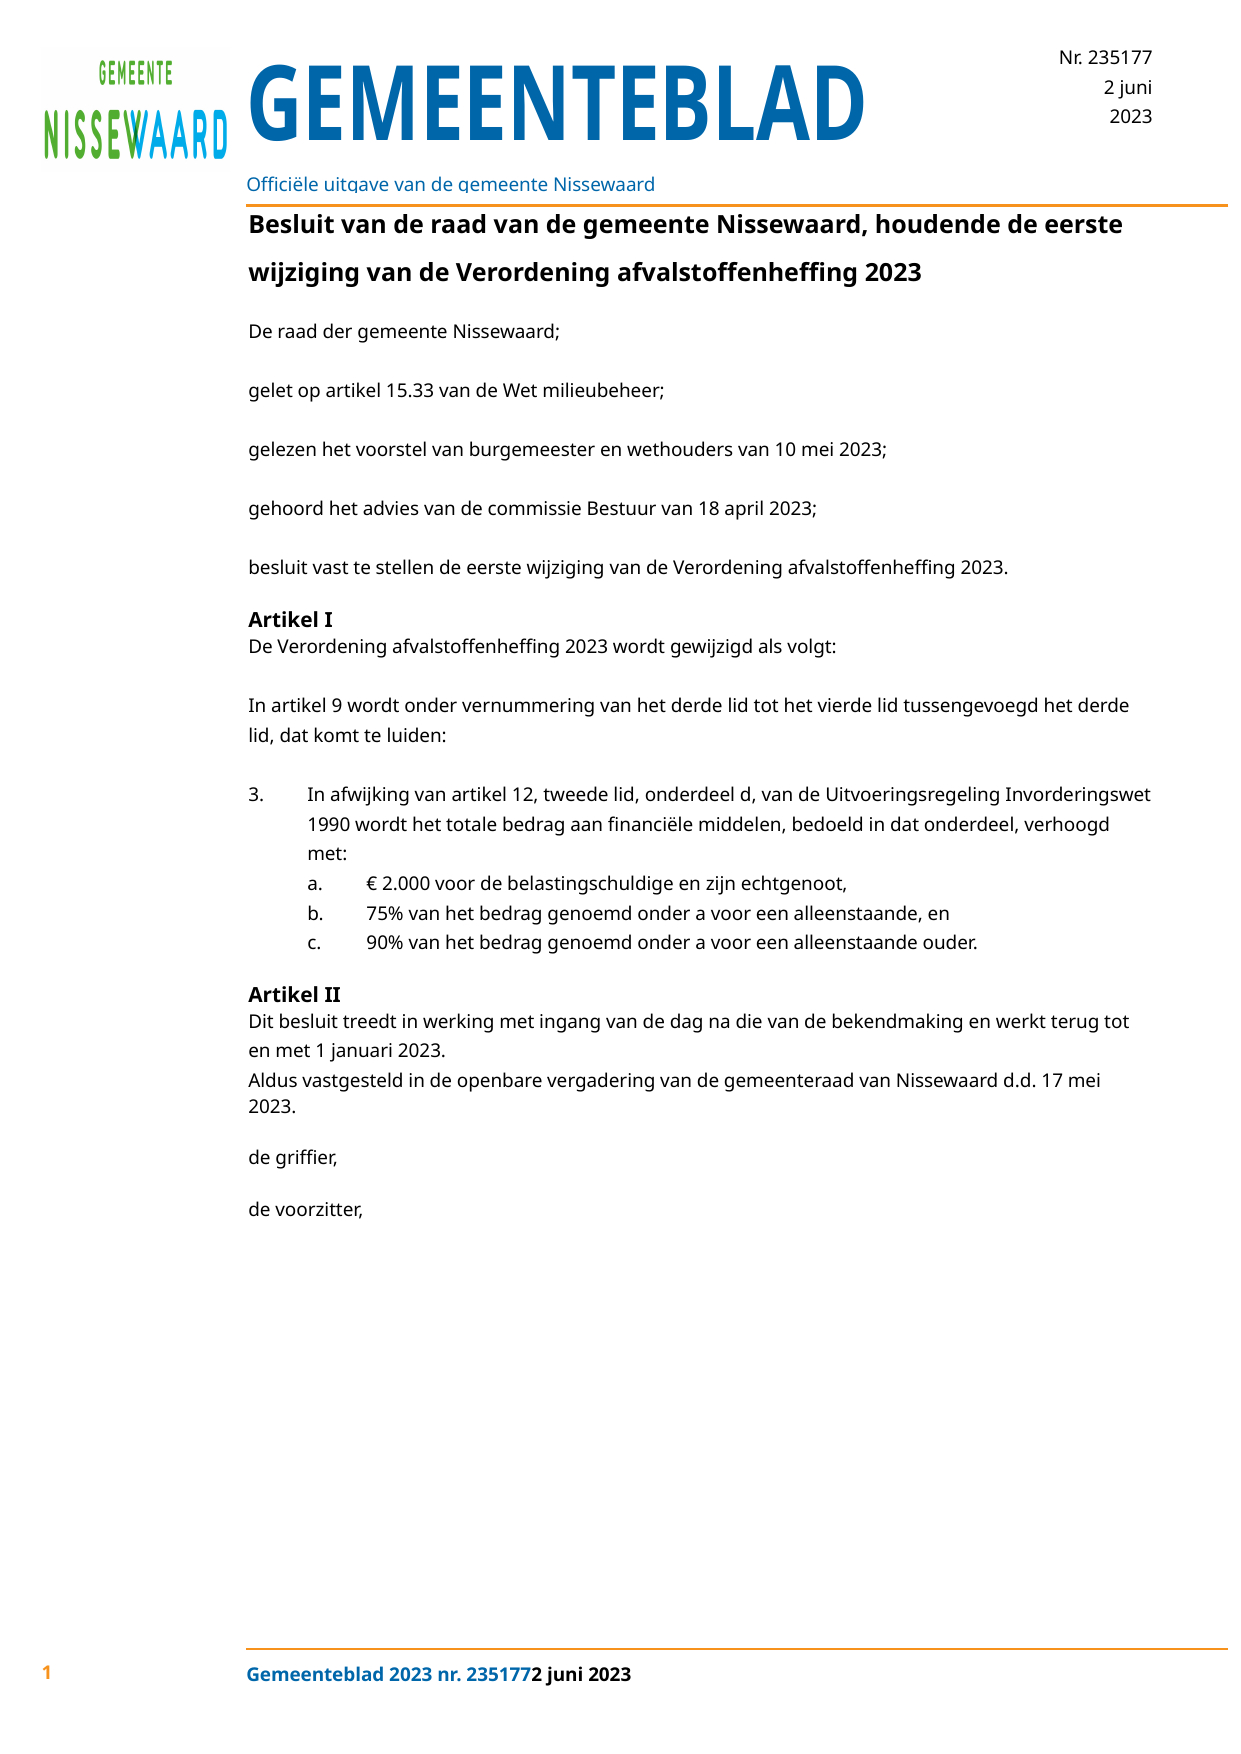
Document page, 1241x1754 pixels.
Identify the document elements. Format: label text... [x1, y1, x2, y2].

text Artikel I [248, 605, 1152, 633]
text gelezen het voorstel van burgemeester en wethouders van 10 mei 2023; [248, 436, 1152, 462]
text De raad der gemeente Nissewaard; [248, 318, 1152, 344]
picture [41, 47, 231, 172]
text De Verordening afvalstoffenheffing 2023 wordt gewijzigd als volgt: [248, 633, 1152, 659]
text Besluit van de raad van de gemeente Nissewaard, houdende de eerste wijziging van de Verordening afvalstoffenheffing 2023 [248, 207, 1152, 288]
list 90% van het bedrag genoemd onder a voor een alleenstaande ouder. [307, 929, 1152, 955]
list 75% van het bedrag genoemd onder a voor een alleenstaande, en [307, 900, 1152, 925]
list € 2.000 voor de belastingschuldige en zijn echtgenoot, [307, 870, 1152, 896]
text gehoord het advies van de commissie Bestuur van 18 april 2023; [248, 495, 1152, 521]
text Artikel II [248, 980, 1152, 1008]
text Aldus vastgesteld in de openbare vergadering van de gemeenteraad van Nissewaard d.d. 17 mei 2023. [248, 1067, 1152, 1119]
text gelet op artikel 15.33 van de Wet milieubeheer; [248, 377, 1152, 403]
list In afwijking van artikel 12, tweede lid, onderdeel d, van de Uitvoeringsregeling Invorderingswet 1990 wordt het totale bedrag aan financiële middelen, bedoeld in dat onderdeel, verhoogd met: [248, 781, 1152, 866]
text In artikel 9 wordt onder vernummering van het derde lid tot het vierde lid tussengevoegd het derde lid, dat komt te luiden: [248, 693, 1152, 748]
text besluit vast te stellen de eerste wijziging van de Verordening afvalstoffenheffing 2023. [248, 554, 1152, 580]
text de griffier, [248, 1144, 1152, 1170]
text Dit besluit treedt in werking met ingang van de dag na die van de bekendmaking en werkt terug tot en met 1 januari 2023. [248, 1008, 1152, 1063]
text de voorzitter, [248, 1196, 1152, 1222]
